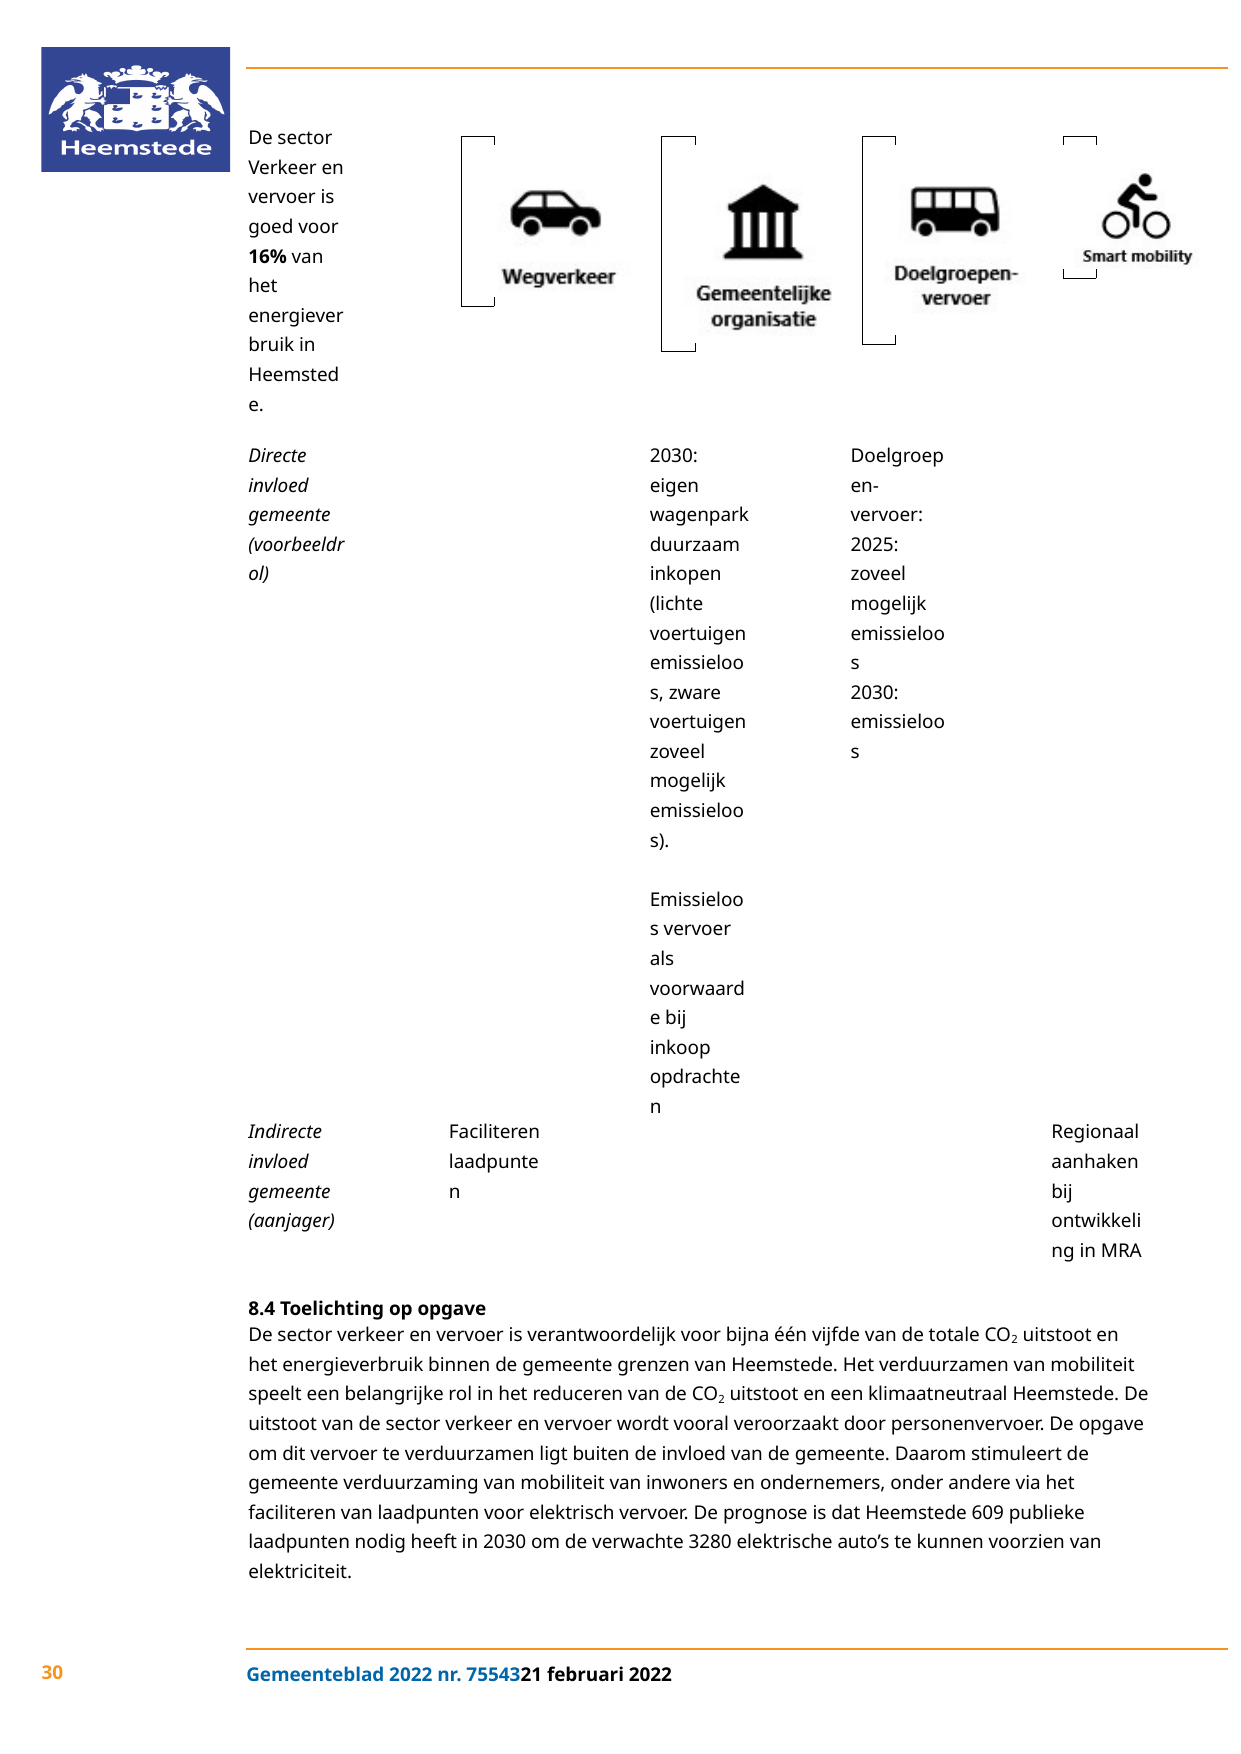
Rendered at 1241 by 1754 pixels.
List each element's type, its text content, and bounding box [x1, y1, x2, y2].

table_header [1064, 269, 1096, 278]
table_cell [348, 416, 449, 442]
table_cell [650, 1119, 750, 1263]
text 8.4 Toelichting op opgave [248, 1296, 1152, 1321]
picture [41, 47, 231, 172]
table_header [863, 137, 895, 344]
table_header [650, 125, 750, 416]
table_cell [850, 416, 951, 442]
table_header [1064, 137, 1096, 145]
table_cell Doelgroepen-vervoer: 2025: zoveel mogelijk emissieloos 2030: emissieloos [850, 442, 951, 1119]
table_cell [248, 416, 348, 442]
table_cell [850, 1119, 951, 1263]
table_header [951, 125, 1051, 416]
table_header [348, 125, 449, 416]
table_cell [951, 416, 1051, 442]
table_cell [1051, 416, 1152, 442]
table_header [549, 125, 649, 416]
table_header [1051, 125, 1152, 416]
table_cell Faciliteren laadpunten [449, 1119, 549, 1263]
table_cell [750, 1119, 850, 1263]
picture [1062, 145, 1240, 269]
table_header De sector Verkeer en vervoer is goed voor 16% van het energieverbruik in Heemstede. [248, 125, 348, 416]
text De sector verkeer en vervoer is verantwoordelijk voor bijna één vijfde van de totale CO2 uitstoot en het energieverbruik binnen de gemeente grenzen van Heemstede. Het verduurzamen van mobiliteit speelt een belangrijke rol in het reduceren van de CO2 uitstoot en een klimaatneutraal Heemstede. De uitstoot van de sector verkeer en vervoer wordt vooral veroorzaakt door personenvervoer. De opgave om dit vervoer te verduurzamen ligt buiten de invloed van de gemeente. Daarom stimuleert de gemeente verduurzaming van mobiliteit van inwoners en ondernemers, onder andere via het faciliteren van laadpunten voor elektrisch vervoer. De prognose is dat Heemstede 609 publieke laadpunten nodig heeft in 2030 om de verwachte 3280 elektrische auto’s te kunnen voorzien van elektriciteit. [248, 1321, 1152, 1584]
table_cell Indirecte invloed gemeente (aanjager) [248, 1119, 348, 1263]
picture [871, 145, 1049, 335]
table_header [750, 125, 850, 416]
picture [670, 145, 848, 343]
table_cell [449, 442, 549, 1119]
table_cell [348, 1119, 449, 1263]
table_header [449, 125, 549, 416]
table_cell [650, 416, 750, 442]
table_header [850, 125, 951, 416]
table_cell [951, 1119, 1051, 1263]
table_cell [348, 442, 449, 1119]
table_header [662, 137, 695, 351]
table_cell Directe invloed gemeente (voorbeeldrol) [248, 442, 348, 1119]
table_cell [549, 416, 649, 442]
table_cell [750, 416, 850, 442]
picture [469, 145, 647, 297]
table_cell 2030: eigen wagenpark duurzaam inkopen (lichte voertuigen emissieloos, zware voertuigen zoveel mogelijk emissieloos). Emissieloos vervoer als voorwaarde bij inkoop opdrachten [650, 442, 750, 1119]
table_cell [549, 442, 649, 1119]
table_cell [549, 1119, 649, 1263]
table_cell [449, 416, 549, 442]
table_cell Regionaal aanhaken bij ontwikkeling in MRA [1051, 1119, 1152, 1263]
table_header [462, 137, 494, 306]
table_cell [951, 442, 1051, 1119]
table_cell [750, 442, 850, 1119]
table_cell [1051, 442, 1152, 1119]
